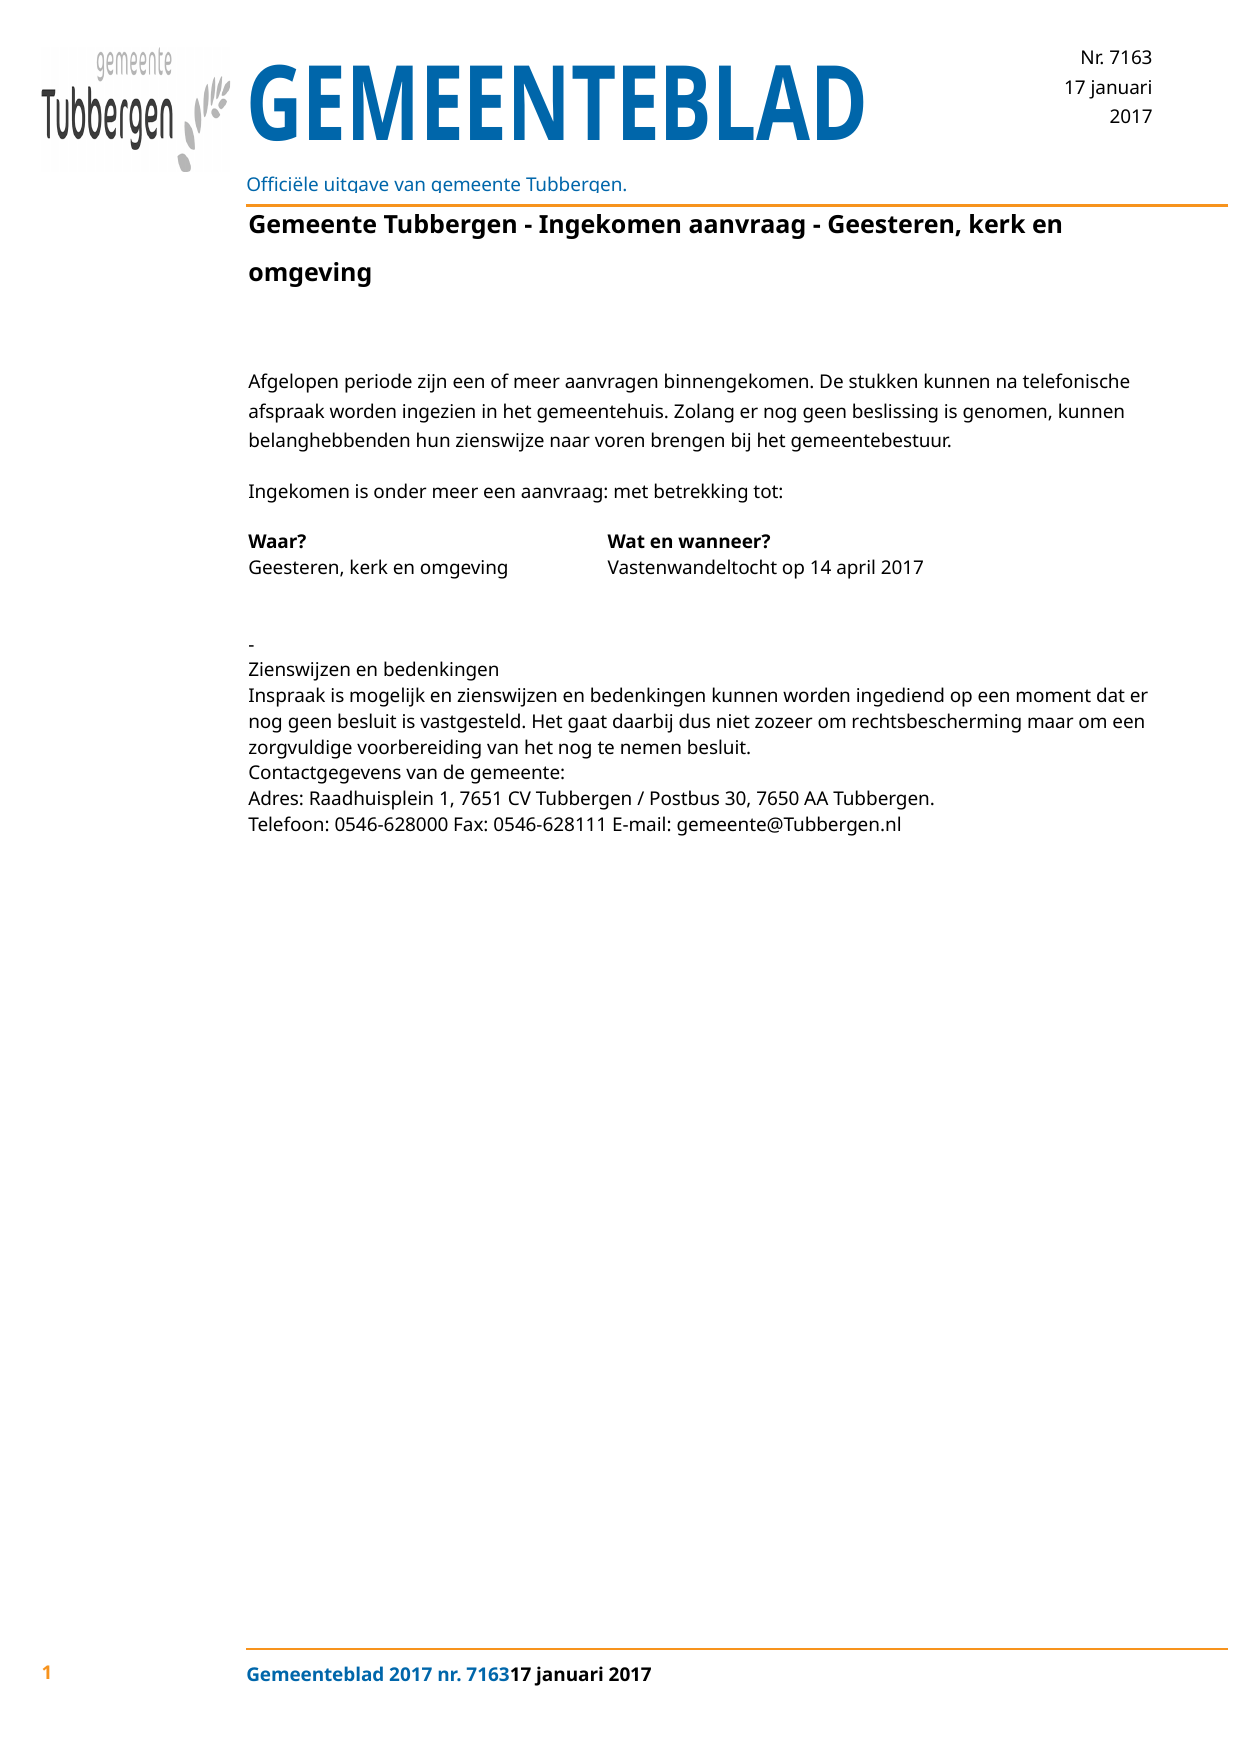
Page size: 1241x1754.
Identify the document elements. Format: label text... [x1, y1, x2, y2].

table_header Wat en wanneer? [608, 529, 1152, 554]
text Telefoon: 0546-628000 Fax: 0546-628111 E-mail: gemeente@Tubbergen.nl [248, 811, 1152, 837]
text Adres: Raadhuisplein 1, 7651 CV Tubbergen / Postbus 30, 7650 AA Tubbergen. [248, 785, 1152, 811]
picture [41, 47, 231, 172]
text Gemeente Tubbergen - Ingekomen aanvraag - Geesteren, kerk en omgeving [248, 207, 1152, 288]
text Afgelopen periode zijn een of meer aanvragen binnengekomen. De stukken kunnen na telefonische afspraak worden ingezien in het gemeentehuis. Zolang er nog geen beslissing is genomen, kunnen belanghebbenden hun zienswijze naar voren brengen bij het gemeentebestuur. [248, 368, 1152, 453]
table_cell Geesteren, kerk en omgeving [248, 554, 607, 580]
text Inspraak is mogelijk en zienswijzen en bedenkingen kunnen worden ingediend op een moment dat er nog geen besluit is vastgesteld. Het gaat daarbij dus niet zozeer om rechtsbescherming maar om een zorgvuldige voorbereiding van het nog te nemen besluit. [248, 682, 1152, 759]
text Contactgegevens van de gemeente: [248, 759, 1152, 785]
table_header Waar? [248, 529, 607, 554]
table_cell Vastenwandeltocht op 14 april 2017 [608, 554, 1152, 580]
text Zienswijzen en bedenkingen [248, 657, 1152, 682]
text Ingekomen is onder meer een aanvraag: met betrekking tot: [248, 478, 1152, 504]
text - [248, 631, 1152, 657]
